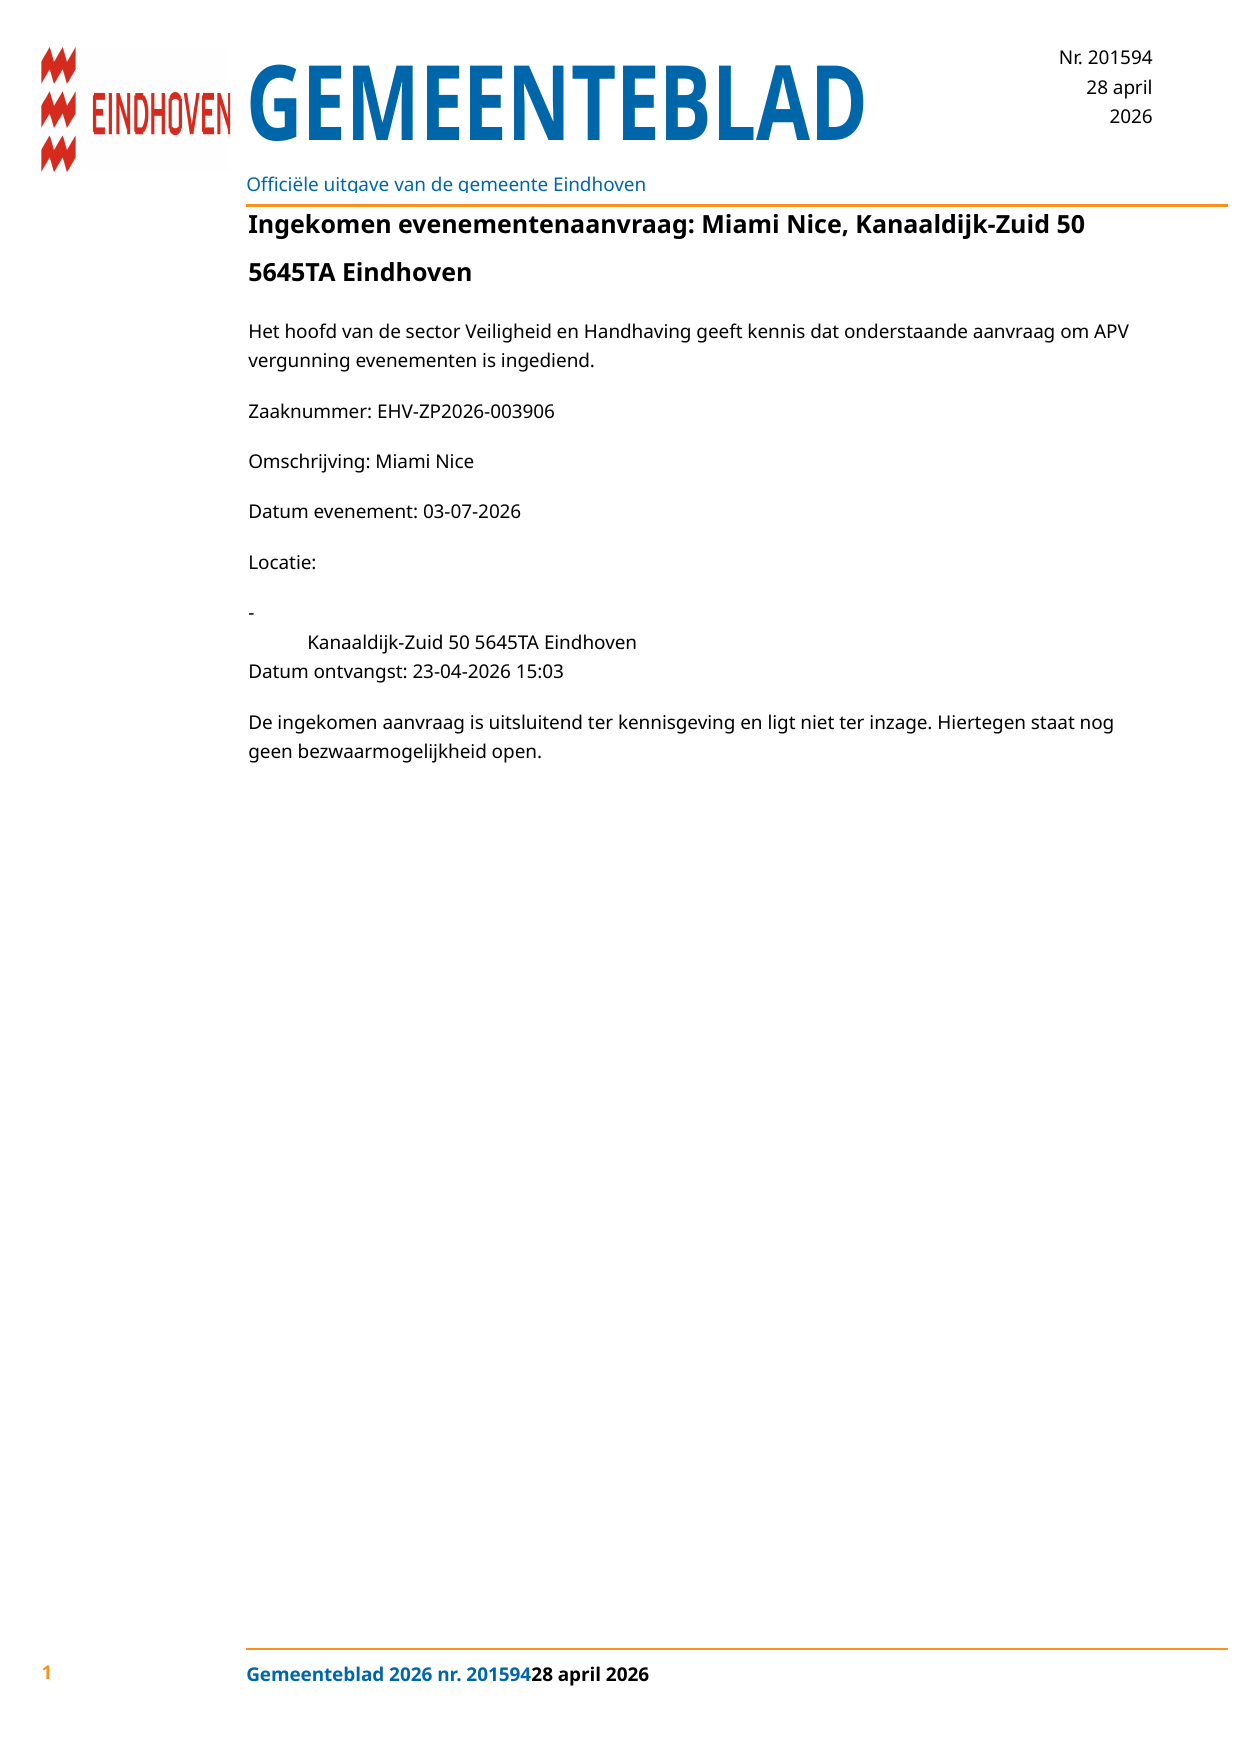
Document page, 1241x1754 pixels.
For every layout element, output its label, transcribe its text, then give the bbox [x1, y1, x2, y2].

text Het hoofd van de sector Veiligheid en Handhaving geeft kennis dat onderstaande aanvraag om APV vergunning evenementen is ingediend. [248, 318, 1152, 373]
list Kanaaldijk-Zuid 50 5645TA Eindhoven [248, 629, 1152, 655]
text Zaaknummer: EHV-ZP2026-003906 [248, 398, 1152, 424]
text Omschrijving: Miami Nice [248, 448, 1152, 474]
text Locatie: [248, 549, 1152, 575]
picture [41, 47, 231, 172]
text Datum evenement: 03-07-2026 [248, 499, 1152, 524]
text Ingekomen evenementenaanvraag: Miami Nice, Kanaaldijk-Zuid 50 5645TA Eindhoven [248, 207, 1152, 288]
text De ingekomen aanvraag is uitsluitend ter kennisgeving en ligt niet ter inzage. Hiertegen staat nog geen bezwaarmogelijkheid open. [248, 709, 1152, 764]
text Datum ontvangst: 23-04-2026 15:03 [248, 659, 1152, 684]
